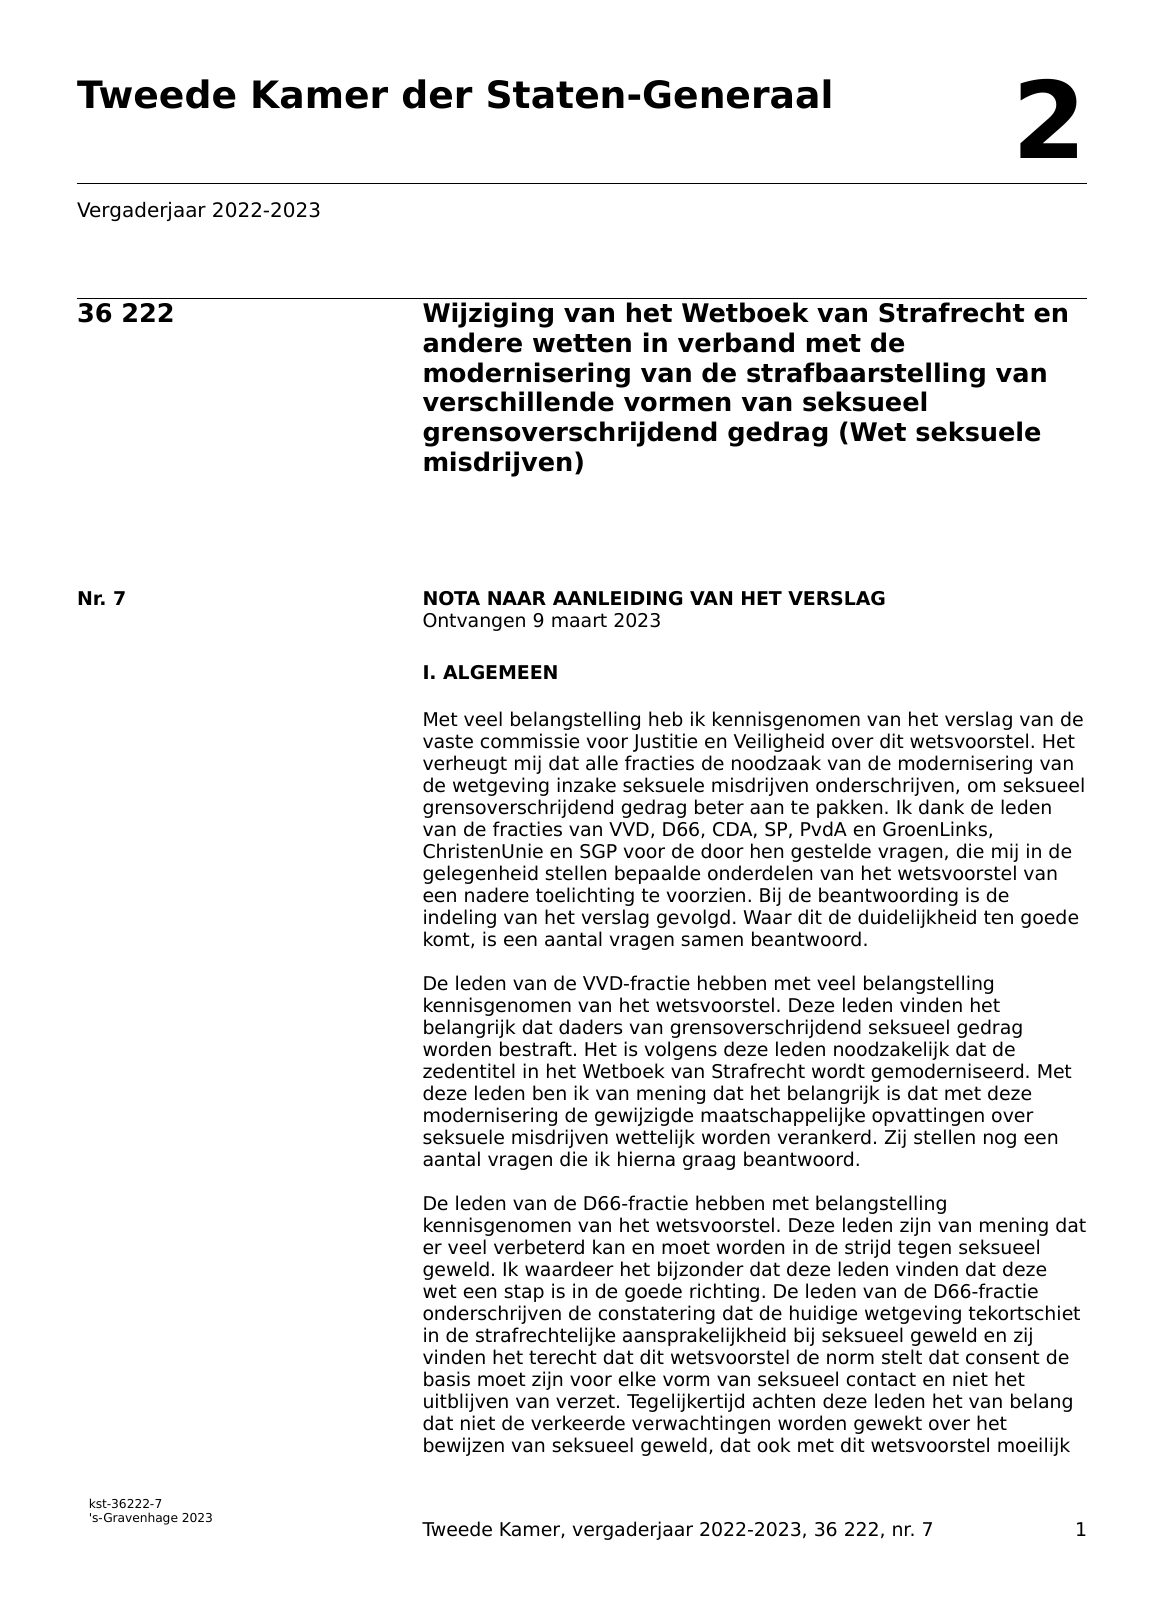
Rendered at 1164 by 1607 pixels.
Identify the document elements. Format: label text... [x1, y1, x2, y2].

table_header 2 [886, 59, 1087, 183]
text De leden van de D66-fractie hebben met belangstelling kennisgenomen van het wetsvoorstel. Deze leden zijn van mening dat er veel verbeterd kan en moet worden in de strijd tegen seksueel geweld. Ik waardeer het bijzonder dat deze leden vinden dat deze wet een stap is in de goede richting. De leden van de D66-fractie onderschrijven de constatering dat de huidige wetgeving tekortschiet in de strafrechtelijke aansprakelijkheid bij seksueel geweld en zij vinden het terecht dat dit wetsvoorstel de norm stelt dat consent de basis moet zijn voor elke vorm van seksueel contact en niet het uitblijven van verzet. Tegelijkertijd achten deze leden het van belang dat niet de verkeerde verwachtingen worden gewekt over het bewijzen van seksueel geweld, dat ook met dit wetsvoorstel moeilijk [422, 1193, 1087, 1457]
text Ontvangen 9 maart 2023 [422, 610, 1087, 632]
subtitle I. ALGEMEEN [422, 662, 1087, 684]
text De leden van de VVD-fractie hebben met veel belangstelling kennisgenomen van het wetsvoorstel. Deze leden vinden het belangrijk dat daders van grensoverschrijdend seksueel gedrag worden bestraft. Het is volgens deze leden noodzakelijk dat de zedentitel in het Wetboek van Strafrecht wordt gemoderniseerd. Met deze leden ben ik van mening dat het belangrijk is dat met deze modernisering de gewijzigde maatschappelijke opvattingen over seksuele misdrijven wettelijk worden verankerd. Zij stellen nog een aantal vragen die ik hierna graag beantwoord. [422, 973, 1087, 1171]
text kst-36222-7 [88, 1497, 323, 1511]
subtitle 36 222 Wijziging van het Wetboek van Strafrecht en andere wetten in verband met de modernisering van de strafbaarstelling van verschillende vormen van seksueel grensoverschrijdend gedrag (Wet seksuele misdrijven) [77, 299, 1087, 477]
table_cell Vergaderjaar 2022-2023 [77, 184, 1087, 298]
subtitle Nr. 7 NOTA NAAR AANLEIDING VAN HET VERSLAG [77, 588, 1087, 610]
text 's-Gravenhage 2023 [88, 1511, 323, 1525]
table_header Tweede Kamer der Staten-Generaal [77, 59, 886, 183]
text Met veel belangstelling heb ik kennisgenomen van het verslag van de vaste commissie voor Justitie en Veiligheid over dit wetsvoorstel. Het verheugt mij dat alle fracties de noodzaak van de modernisering van de wetgeving inzake seksuele misdrijven onderschrijven, om seksueel grensoverschrijdend gedrag beter aan te pakken. Ik dank de leden van de fracties van VVD, D66, CDA, SP, PvdA en GroenLinks, ChristenUnie en SGP voor de door hen gestelde vragen, die mij in de gelegenheid stellen bepaalde onderdelen van het wetsvoorstel van een nadere toelichting te voorzien. Bij de beantwoording is de indeling van het verslag gevolgd. Waar dit de duidelijkheid ten goede komt, is een aantal vragen samen beantwoord. [422, 709, 1087, 951]
